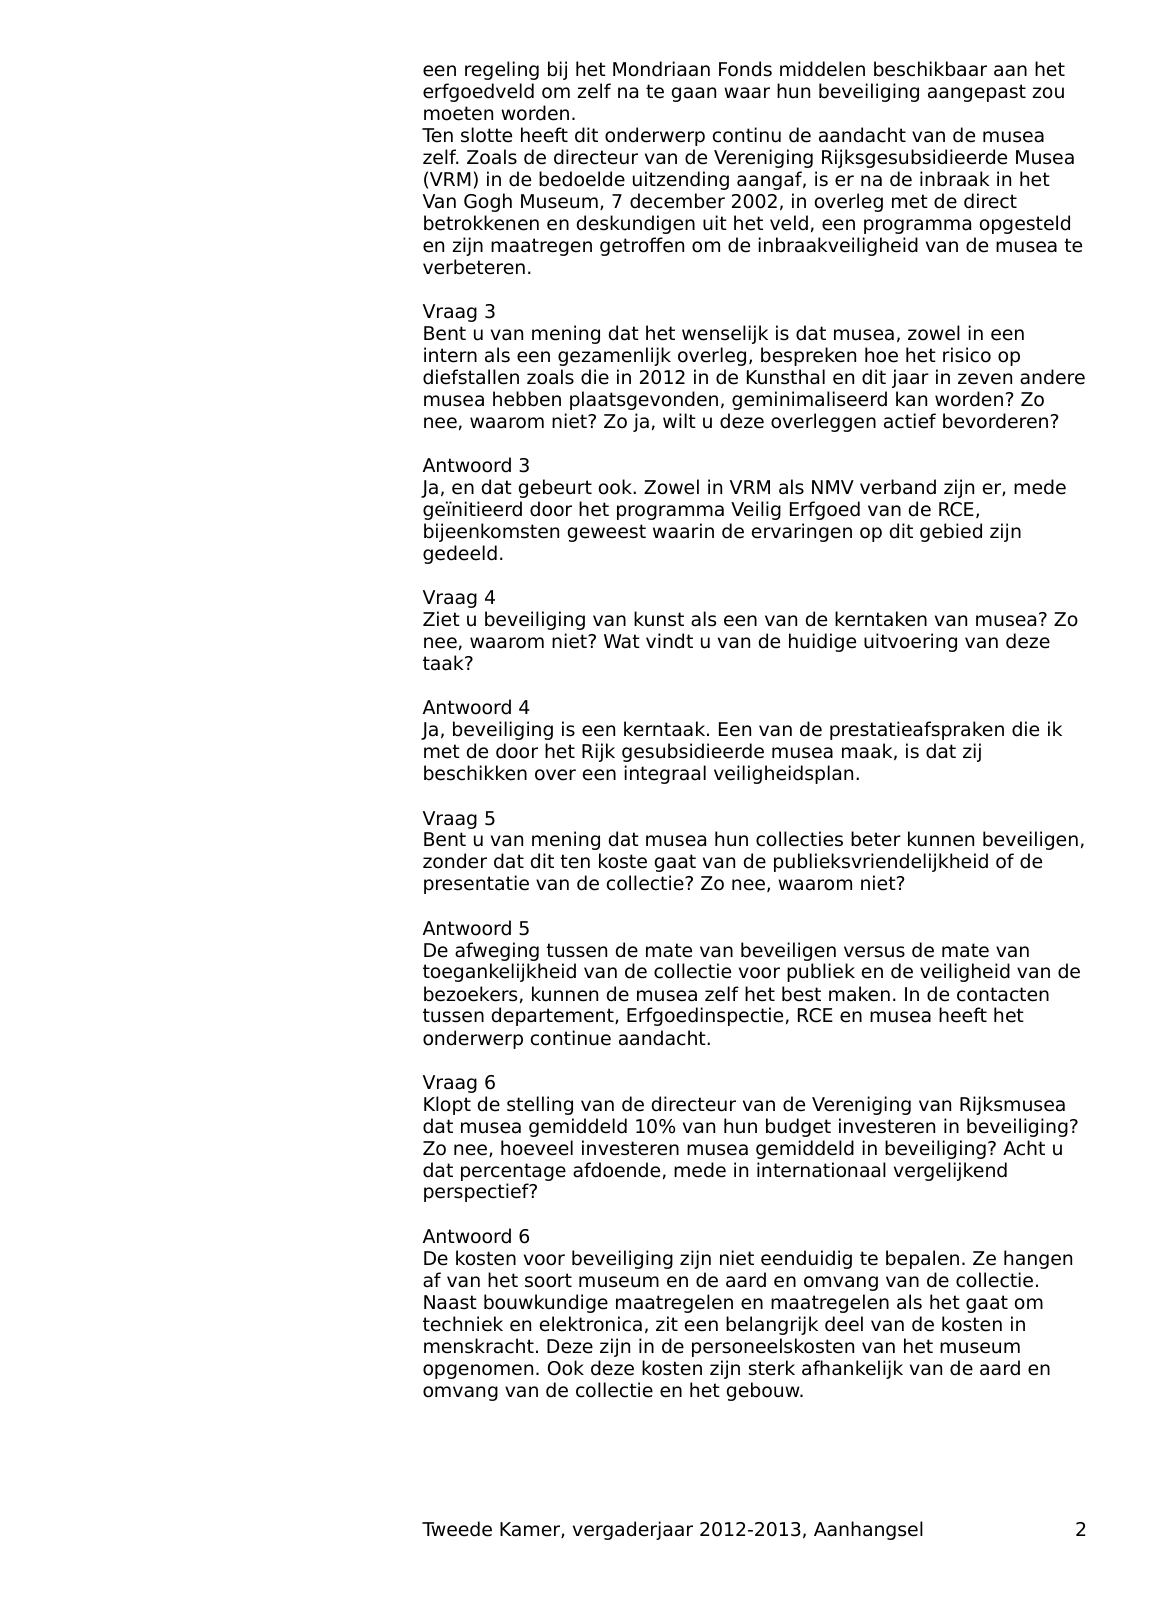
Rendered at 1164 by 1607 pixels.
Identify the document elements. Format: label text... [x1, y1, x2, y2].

text een regeling bij het Mondriaan Fonds middelen beschikbaar aan het erfgoedveld om zelf na te gaan waar hun beveiliging aangepast zou moeten worden. [422, 59, 1087, 125]
text Vraag 6 [422, 1072, 1087, 1093]
text Vraag 4 [422, 587, 1087, 609]
text Ten slotte heeft dit onderwerp continu de aandacht van de musea zelf. Zoals de directeur van de Vereniging Rijksgesubsidieerde Musea (VRM) in de bedoelde uitzending aangaf, is er na de inbraak in het Van Gogh Museum, 7 december 2002, in overleg met de direct betrokkenen en deskundigen uit het veld, een programma opgesteld en zijn maatregen getroffen om de inbraakveiligheid van de musea te verbeteren. [422, 125, 1087, 279]
text Vraag 5 [422, 807, 1087, 829]
text Antwoord 4 [422, 697, 1087, 719]
text De kosten voor beveiliging zijn niet eenduidig te bepalen. Ze hangen af van het soort museum en de aard en omvang van de collectie. Naast bouwkundige maatregelen en maatregelen als het gaat om techniek en elektronica, zit een belangrijk deel van de kosten in menskracht. Deze zijn in de personeelskosten van het museum opgenomen. Ook deze kosten zijn sterk afhankelijk van de aard en omvang van de collectie en het gebouw. [422, 1248, 1087, 1401]
text Ziet u beveiliging van kunst als een van de kerntaken van musea? Zo nee, waarom niet? Wat vindt u van de huidige uitvoering van deze taak? [422, 609, 1087, 675]
text Bent u van mening dat het wenselijk is dat musea, zowel in een intern als een gezamenlijk overleg, bespreken hoe het risico op diefstallen zoals die in 2012 in de Kunsthal en dit jaar in zeven andere musea hebben plaatsgevonden, geminimaliseerd kan worden? Zo nee, waarom niet? Zo ja, wilt u deze overleggen actief bevorderen? [422, 323, 1087, 433]
text Antwoord 3 [422, 455, 1087, 477]
text Ja, en dat gebeurt ook. Zowel in VRM als NMV verband zijn er, mede geïnitieerd door het programma Veilig Erfgoed van de RCE, bijeenkomsten geweest waarin de ervaringen op dit gebied zijn gedeeld. [422, 477, 1087, 565]
text Klopt de stelling van de directeur van de Vereniging van Rijksmusea dat musea gemiddeld 10% van hun budget investeren in beveiliging? Zo nee, hoeveel investeren musea gemiddeld in beveiliging? Acht u dat percentage afdoende, mede in internationaal vergelijkend perspectief? [422, 1093, 1087, 1203]
text Antwoord 5 [422, 917, 1087, 939]
text Ja, beveiliging is een kerntaak. Een van de prestatieafspraken die ik met de door het Rijk gesubsidieerde musea maak, is dat zij beschikken over een integraal veiligheidsplan. [422, 719, 1087, 785]
text De afweging tussen de mate van beveiligen versus de mate van toegankelijkheid van de collectie voor publiek en de veiligheid van de bezoekers, kunnen de musea zelf het best maken. In de contacten tussen departement, Erfgoedinspectie, RCE en musea heeft het onderwerp continue aandacht. [422, 939, 1087, 1049]
text Bent u van mening dat musea hun collecties beter kunnen beveiligen, zonder dat dit ten koste gaat van de publieksvriendelijkheid of de presentatie van de collectie? Zo nee, waarom niet? [422, 829, 1087, 895]
text Vraag 3 [422, 301, 1087, 323]
text Antwoord 6 [422, 1226, 1087, 1248]
